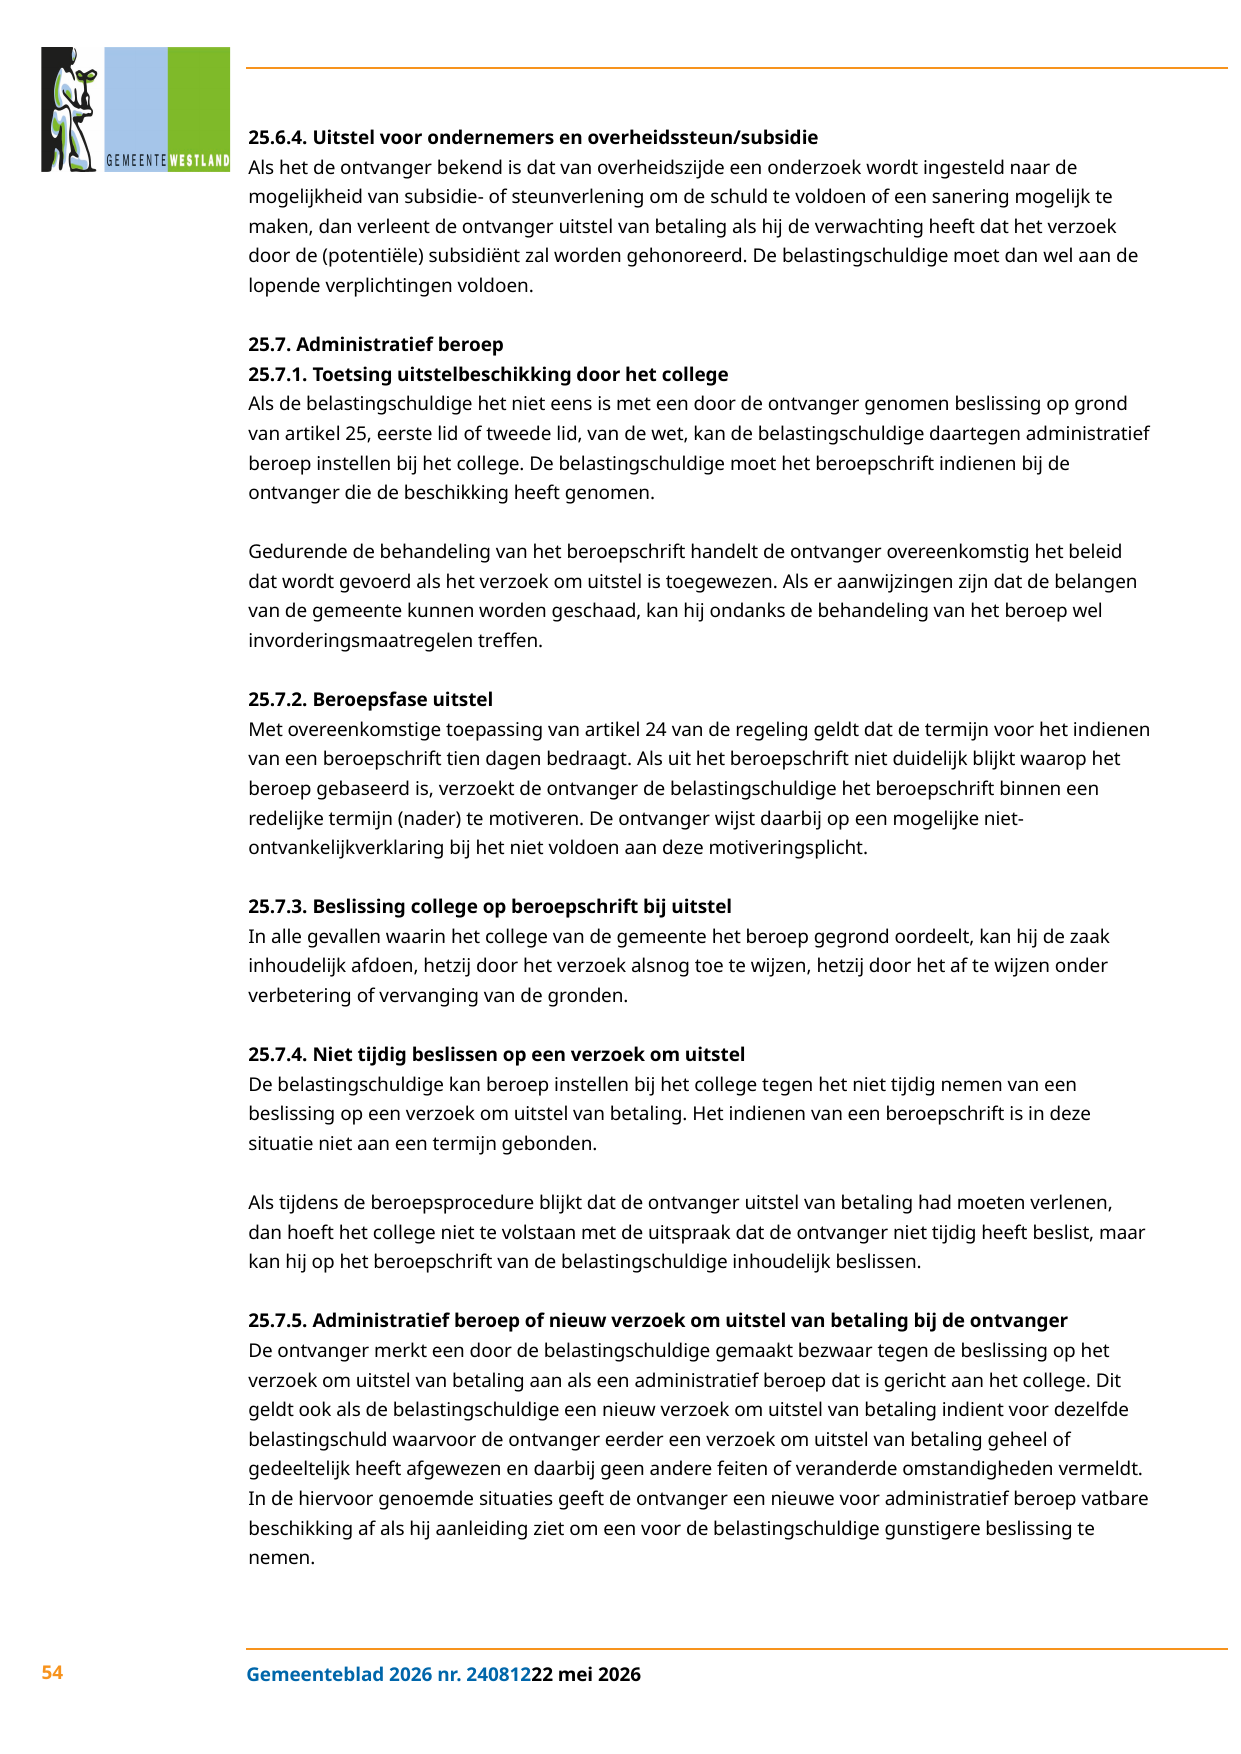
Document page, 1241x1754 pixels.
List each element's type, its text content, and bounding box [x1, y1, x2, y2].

text De belastingschuldige kan beroep instellen bij het college tegen het niet tijdig nemen van een beslissing op een verzoek om uitstel van betaling. Het indienen van een beroepschrift is in deze situatie niet aan een termijn gebonden. [248, 1071, 1152, 1156]
text 25.7.3. Beslissing college op beroepschrift bij uitstel [248, 893, 1152, 919]
text 25.7.1. Toetsing uitstelbeschikking door het college [248, 361, 1152, 387]
text Met overeenkomstige toepassing van artikel 24 van de regeling geldt dat de termijn voor het indienen van een beroepschrift tien dagen bedraagt. Als uit het beroepschrift niet duidelijk blijkt waarop het beroep gebaseerd is, verzoekt de ontvanger de belastingschuldige het beroepschrift binnen een redelijke termijn (nader) te motiveren. De ontvanger wijst daarbij op een mogelijke niet-ontvankelijkverklaring bij het niet voldoen aan deze motiveringsplicht. [248, 716, 1152, 860]
text Als het de ontvanger bekend is dat van overheidszijde een onderzoek wordt ingesteld naar de mogelijkheid van subsidie- of steunverlening om de schuld te voldoen of een sanering mogelijk te maken, dan verleent de ontvanger uitstel van betaling als hij de verwachting heeft dat het verzoek door de (potentiële) subsidiënt zal worden gehonoreerd. De belastingschuldige moet dan wel aan de lopende verplichtingen voldoen. [248, 154, 1152, 298]
text In de hiervoor genoemde situaties geeft de ontvanger een nieuwe voor administratief beroep vatbare beschikking af als hij aanleiding ziet om een voor de belastingschuldige gunstigere beslissing te nemen. [248, 1485, 1152, 1570]
text 25.6.4. Uitstel voor ondernemers en overheidssteun/subsidie [248, 124, 1152, 150]
text 25.7. Administratief beroep [248, 331, 1152, 357]
text Als de belastingschuldige het niet eens is met een door de ontvanger genomen beslissing op grond van artikel 25, eerste lid of tweede lid, van de wet, kan de belastingschuldige daartegen administratief beroep instellen bij het college. De belastingschuldige moet het beroepschrift indienen bij de ontvanger die de beschikking heeft genomen. [248, 391, 1152, 505]
text In alle gevallen waarin het college van de gemeente het beroep gegrond oordeelt, kan hij de zaak inhoudelijk afdoen, hetzij door het verzoek alsnog toe te wijzen, hetzij door het af te wijzen onder verbetering of vervanging van de gronden. [248, 923, 1152, 1008]
text Gedurende de behandeling van het beroepschrift handelt de ontvanger overeenkomstig het beleid dat wordt gevoerd als het verzoek om uitstel is toegewezen. Als er aanwijzingen zijn dat de belangen van de gemeente kunnen worden geschaad, kan hij ondanks de behandeling van het beroep wel invorderingsmaatregelen treffen. [248, 538, 1152, 653]
text 25.7.4. Niet tijdig beslissen op een verzoek om uitstel [248, 1041, 1152, 1067]
text De ontvanger merkt een door de belastingschuldige gemaakt bezwaar tegen de beslissing op het verzoek om uitstel van betaling aan als een administratief beroep dat is gericht aan het college. Dit geldt ook als de belastingschuldige een nieuw verzoek om uitstel van betaling indient voor dezelfde belastingschuld waarvoor de ontvanger eerder een verzoek om uitstel van betaling geheel of gedeeltelijk heeft afgewezen en daarbij geen andere feiten of veranderde omstandigheden vermeldt. [248, 1337, 1152, 1481]
text Als tijdens de beroepsprocedure blijkt dat de ontvanger uitstel van betaling had moeten verlenen, dan hoeft het college niet te volstaan met de uitspraak dat de ontvanger niet tijdig heeft beslist, maar kan hij op het beroepschrift van de belastingschuldige inhoudelijk beslissen. [248, 1189, 1152, 1274]
text 25.7.5. Administratief beroep of nieuw verzoek om uitstel van betaling bij de ontvanger [248, 1308, 1152, 1333]
text 25.7.2. Beroepsfase uitstel [248, 686, 1152, 712]
picture [41, 47, 231, 172]
